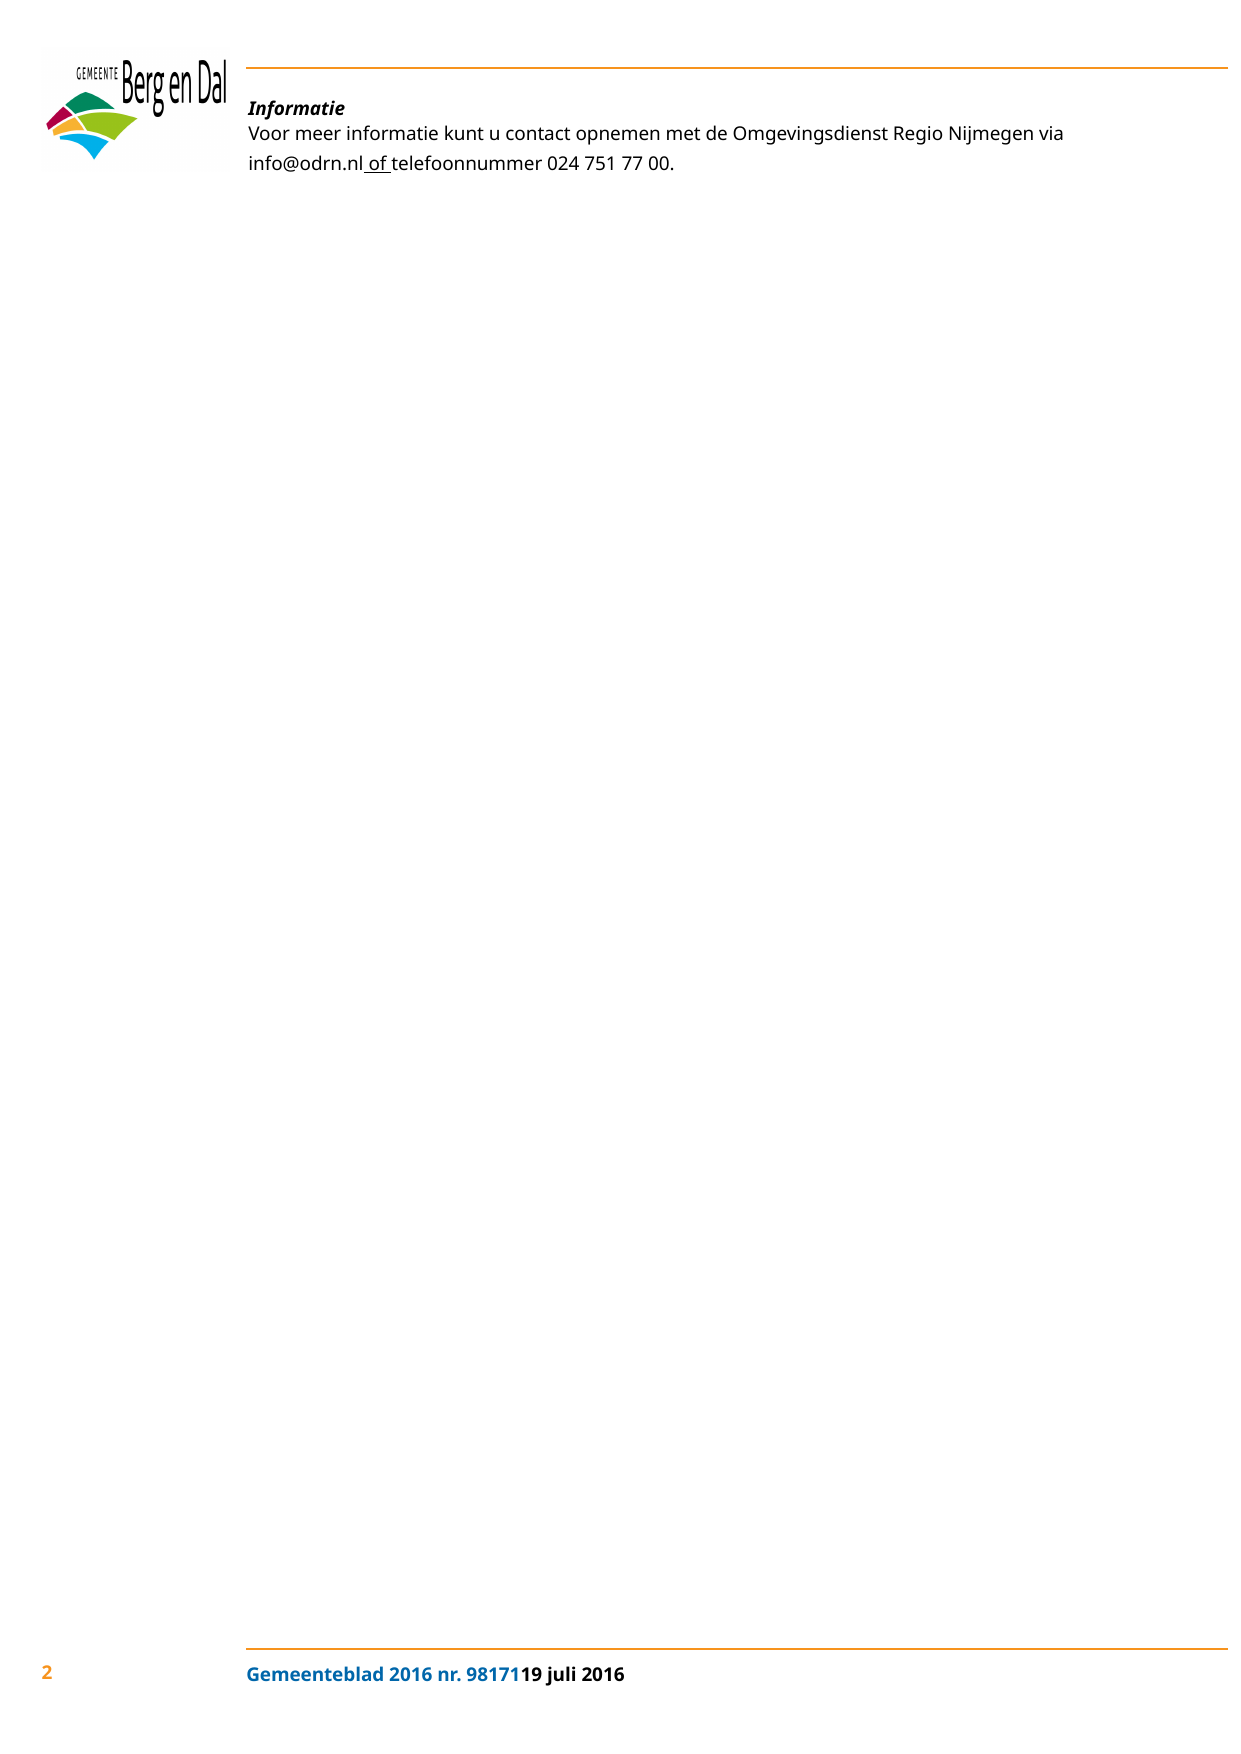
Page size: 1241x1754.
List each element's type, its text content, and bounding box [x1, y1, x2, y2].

text Informatie [248, 95, 1152, 121]
picture [41, 47, 231, 172]
text Voor meer informatie kunt u contact opnemen met de Omgevingsdienst Regio Nijmegen via info@odrn.nl of telefoonnummer 024 751 77 00. [248, 121, 1152, 176]
